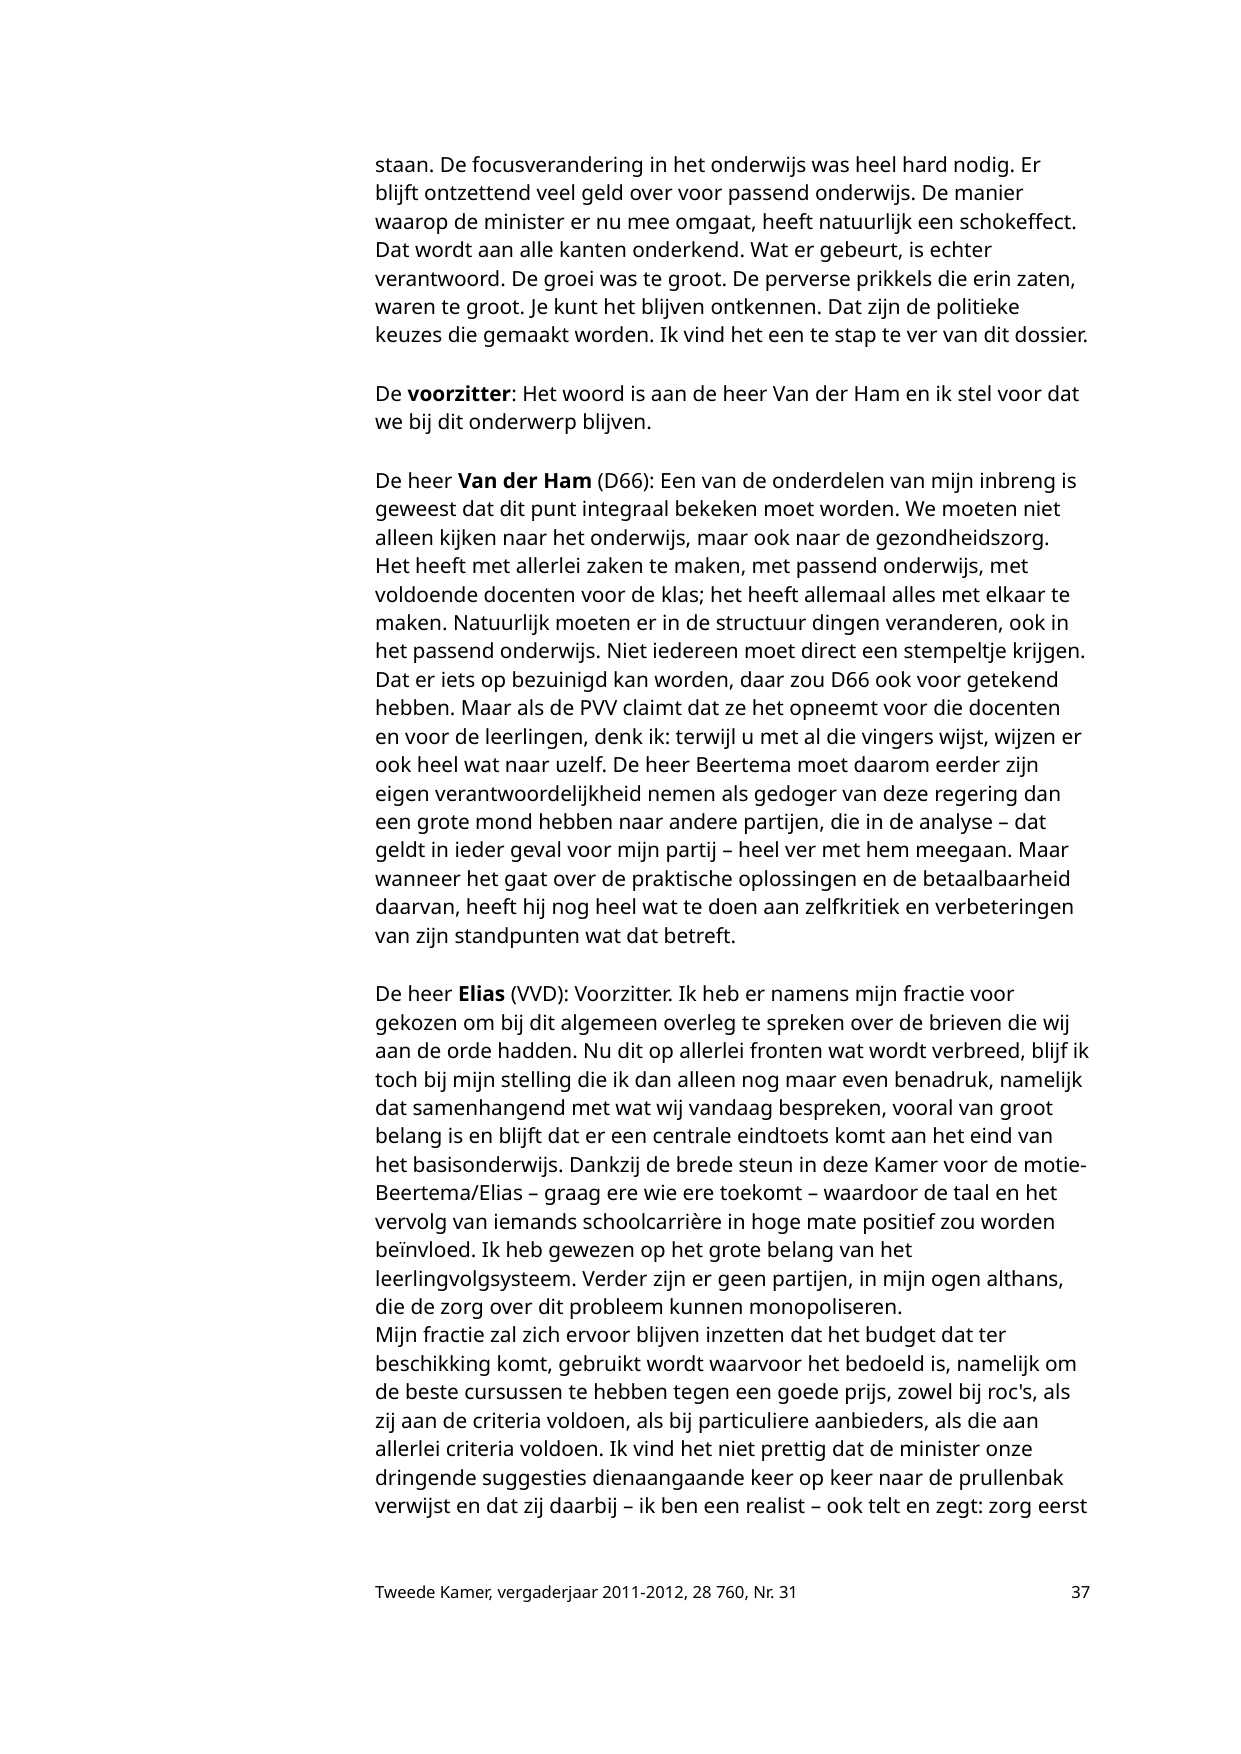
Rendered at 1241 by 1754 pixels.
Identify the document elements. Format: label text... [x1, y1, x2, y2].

text De voorzitter: Het woord is aan de heer Van der Ham en ik stel voor dat we bij dit onderwerp blijven. [375, 379, 1090, 436]
text De heer Elias (VVD): Voorzitter. Ik heb er namens mijn fractie voor gekozen om bij dit algemeen overleg te spreken over de brieven die wij aan de orde hadden. Nu dit op allerlei fronten wat wordt verbreed, blijf ik toch bij mijn stelling die ik dan alleen nog maar even benadruk, namelijk dat samenhangend met wat wij vandaag bespreken, vooral van groot belang is en blijft dat er een centrale eindtoets komt aan het eind van het basisonderwijs. Dankzij de brede steun in deze Kamer voor de motie-Beertema/Elias – graag ere wie ere toekomt – waardoor de taal en het vervolg van iemands schoolcarrière in hoge mate positief zou worden beïnvloed. Ik heb gewezen op het grote belang van het leerlingvolgsysteem. Verder zijn er geen partijen, in mijn ogen althans, die de zorg over dit probleem kunnen monopoliseren. [375, 979, 1090, 1321]
text Mijn fractie zal zich ervoor blijven inzetten dat het budget dat ter beschikking komt, gebruikt wordt waarvoor het bedoeld is, namelijk om de beste cursussen te hebben tegen een goede prijs, zowel bij roc's, als zij aan de criteria voldoen, als bij particuliere aanbieders, als die aan allerlei criteria voldoen. Ik vind het niet prettig dat de minister onze dringende suggesties dienaangaande keer op keer naar de prullenbak verwijst en dat zij daarbij – ik ben een realist – ook telt en zegt: zorg eerst [375, 1321, 1090, 1520]
text staan. De focusverandering in het onderwijs was heel hard nodig. Er blijft ontzettend veel geld over voor passend onderwijs. De manier waarop de minister er nu mee omgaat, heeft natuurlijk een schokeffect. Dat wordt aan alle kanten onderkend. Wat er gebeurt, is echter verantwoord. De groei was te groot. De perverse prikkels die erin zaten, waren te groot. Je kunt het blijven ontkennen. Dat zijn de politieke keuzes die gemaakt worden. Ik vind het een te stap te ver van dit dossier. [375, 150, 1090, 349]
text De heer Van der Ham (D66): Een van de onderdelen van mijn inbreng is geweest dat dit punt integraal bekeken moet worden. We moeten niet alleen kijken naar het onderwijs, maar ook naar de gezondheidszorg. Het heeft met allerlei zaken te maken, met passend onderwijs, met voldoende docenten voor de klas; het heeft allemaal alles met elkaar te maken. Natuurlijk moeten er in de structuur dingen veranderen, ook in het passend onderwijs. Niet iedereen moet direct een stempeltje krijgen. Dat er iets op bezuinigd kan worden, daar zou D66 ook voor getekend hebben. Maar als de PVV claimt dat ze het opneemt voor die docenten en voor de leerlingen, denk ik: terwijl u met al die vingers wijst, wijzen er ook heel wat naar uzelf. De heer Beertema moet daarom eerder zijn eigen verantwoordelijkheid nemen als gedoger van deze regering dan een grote mond hebben naar andere partijen, die in de analyse – dat geldt in ieder geval voor mijn partij – heel ver met hem meegaan. Maar wanneer het gaat over de praktische oplossingen en de betaalbaarheid daarvan, heeft hij nog heel wat te doen aan zelfkritiek en verbeteringen van zijn standpunten wat dat betreft. [375, 466, 1090, 949]
